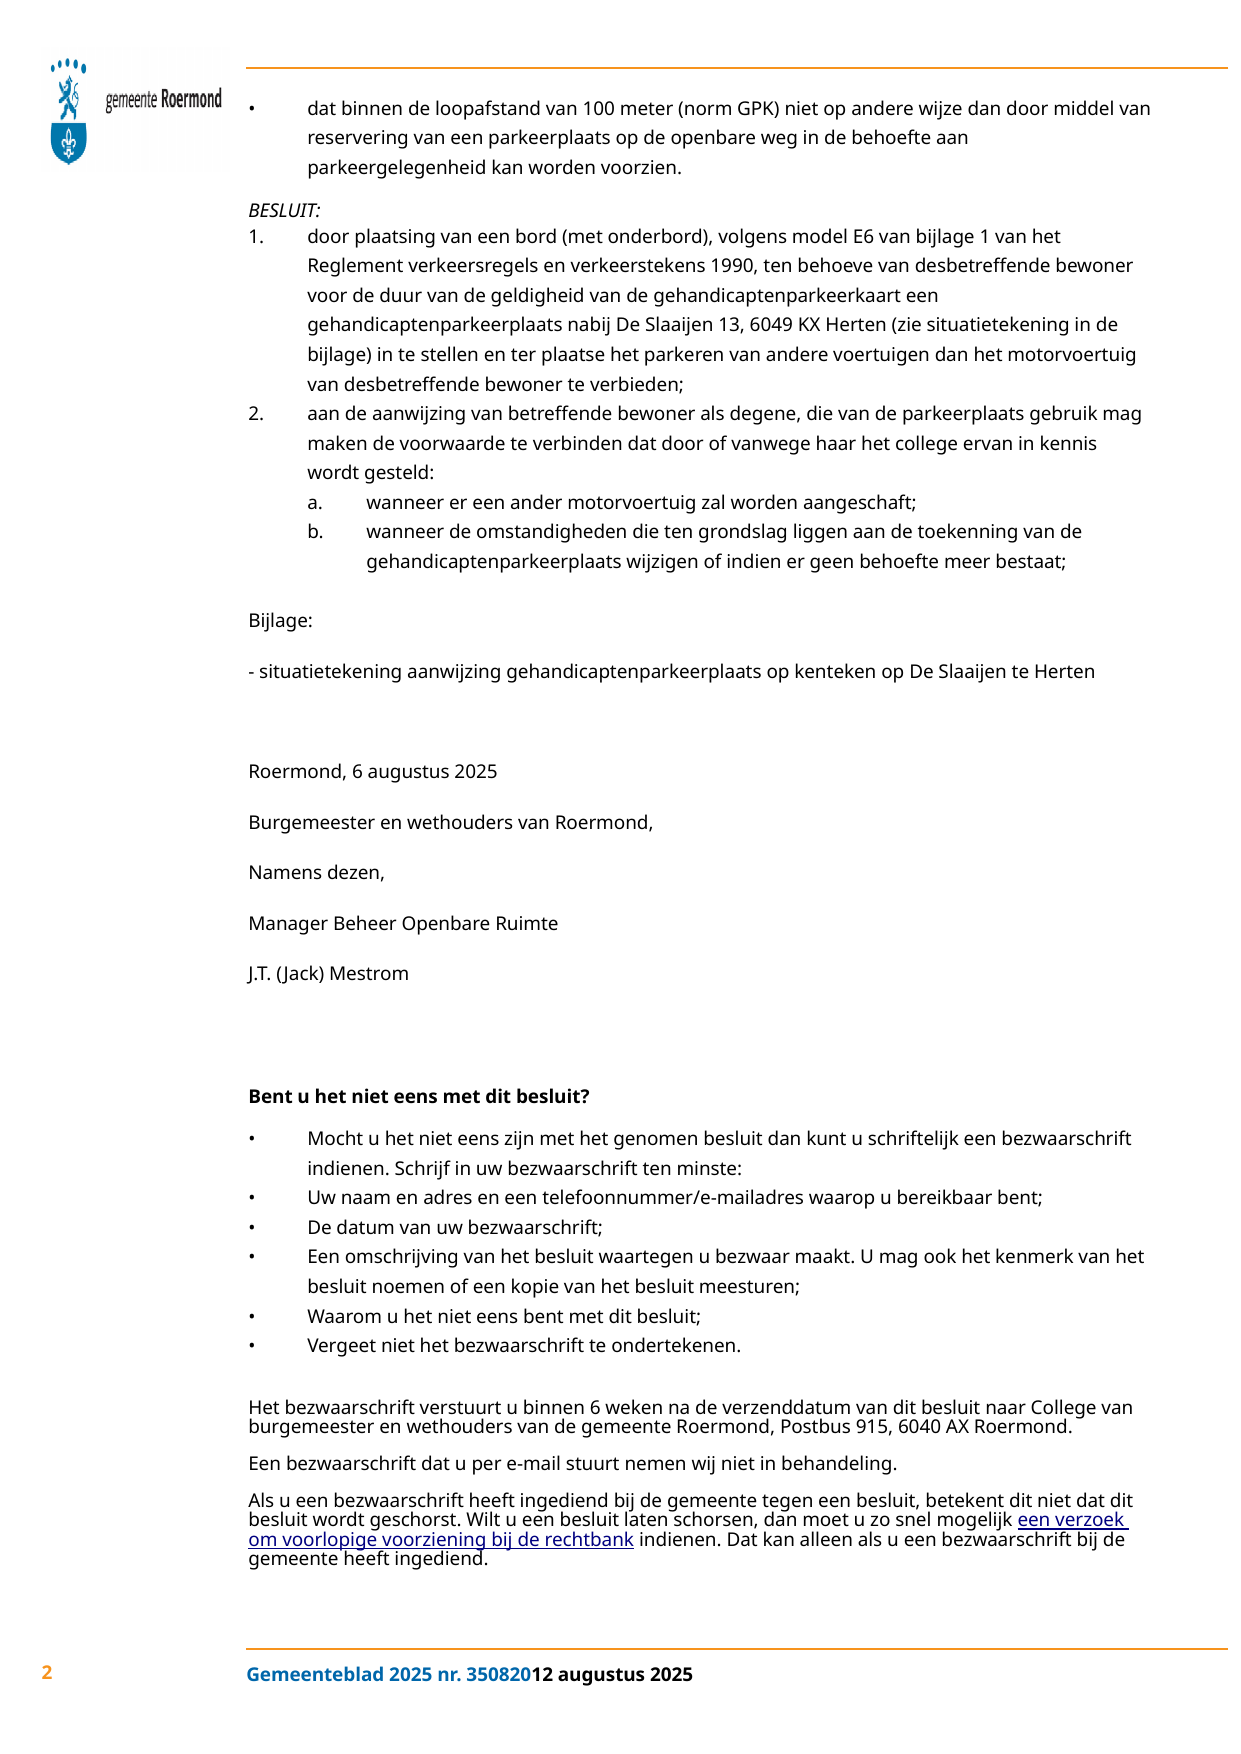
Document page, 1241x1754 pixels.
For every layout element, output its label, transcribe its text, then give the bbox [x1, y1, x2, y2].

text Manager Beheer Openbare Ruimte [248, 910, 1152, 936]
text Roermond, 6 augustus 2025 [248, 759, 1152, 784]
text Het bezwaarschrift verstuurt u binnen 6 weken na de verzenddatum van dit besluit naar College van burgemeester en wethouders van de gemeente Roermond, Postbus 915, 6040 AX Roermond. [248, 1399, 1152, 1437]
text Een bezwaarschrift dat u per e-mail stuurt nemen wij niet in behandeling. [248, 1455, 1152, 1474]
list aan de aanwijzing van betreffende bewoner als degene, die van de parkeerplaats gebruik mag maken de voorwaarde te verbinden dat door of vanwege haar het college ervan in kennis wordt gesteld: [248, 400, 1152, 485]
text BESLUIT: [248, 197, 1152, 223]
list Een omschrijving van het besluit waartegen u bezwaar maakt. U mag ook het kenmerk van het besluit noemen of een kopie van het besluit meesturen; [248, 1244, 1152, 1299]
list Vergeet niet het bezwaarschrift te ondertekenen. [248, 1332, 1152, 1358]
text Burgemeester en wethouders van Roermond, [248, 809, 1152, 835]
list wanneer er een ander motorvoertuig zal worden aangeschaft; [307, 489, 1152, 515]
list Mocht u het niet eens zijn met het genomen besluit dan kunt u schriftelijk een bezwaarschrift indienen. Schrijf in uw bezwaarschrift ten minste: [248, 1125, 1152, 1181]
text J.T. (Jack) Mestrom [248, 960, 1152, 986]
text Bijlage: [248, 607, 1152, 633]
list door plaatsing van een bord (met onderbord), volgens model E6 van bijlage 1 van het Reglement verkeersregels en verkeerstekens 1990, ten behoeve van desbetreffende bewoner voor de duur van de geldigheid van de gehandicaptenparkeerkaart een gehandicaptenparkeerplaats nabij De Slaaijen 13, 6049 KX Herten (zie situatietekening in de bijlage) in te stellen en ter plaatse het parkeren van andere voertuigen dan het motorvoertuig van desbetreffende bewoner te verbieden; [248, 223, 1152, 396]
text Namens dezen, [248, 859, 1152, 885]
text Als u een bezwaarschrift heeft ingediend bij de gemeente tegen een besluit, betekent dit niet dat dit besluit wordt geschorst. Wilt u een besluit laten schorsen, dan moet u zo snel mogelijk een verzoek om voorlopige voorziening bij de rechtbank indienen. Dat kan alleen als u een bezwaarschrift bij de gemeente heeft ingediend. [248, 1492, 1152, 1569]
list De datum van uw bezwaarschrift; [248, 1214, 1152, 1240]
text - situatietekening aanwijzing gehandicaptenparkeerplaats op kenteken op De Slaaijen te Herten [248, 658, 1152, 683]
list dat binnen de loopafstand van 100 meter (norm GPK) niet op andere wijze dan door middel van reservering van een parkeerplaats op de openbare weg in de behoefte aan parkeergelegenheid kan worden voorzien. [248, 95, 1152, 180]
list Uw naam en adres en een telefoonnummer/e-mailadres waarop u bereikbaar bent; [248, 1184, 1152, 1210]
list wanneer de omstandigheden die ten grondslag liggen aan de toekenning van de gehandicaptenparkeerplaats wijzigen of indien er geen behoefte meer bestaat; [307, 519, 1152, 574]
picture [41, 47, 231, 172]
text Bent u het niet eens met dit besluit? [248, 1088, 1152, 1108]
list Waarom u het niet eens bent met dit besluit; [248, 1303, 1152, 1328]
